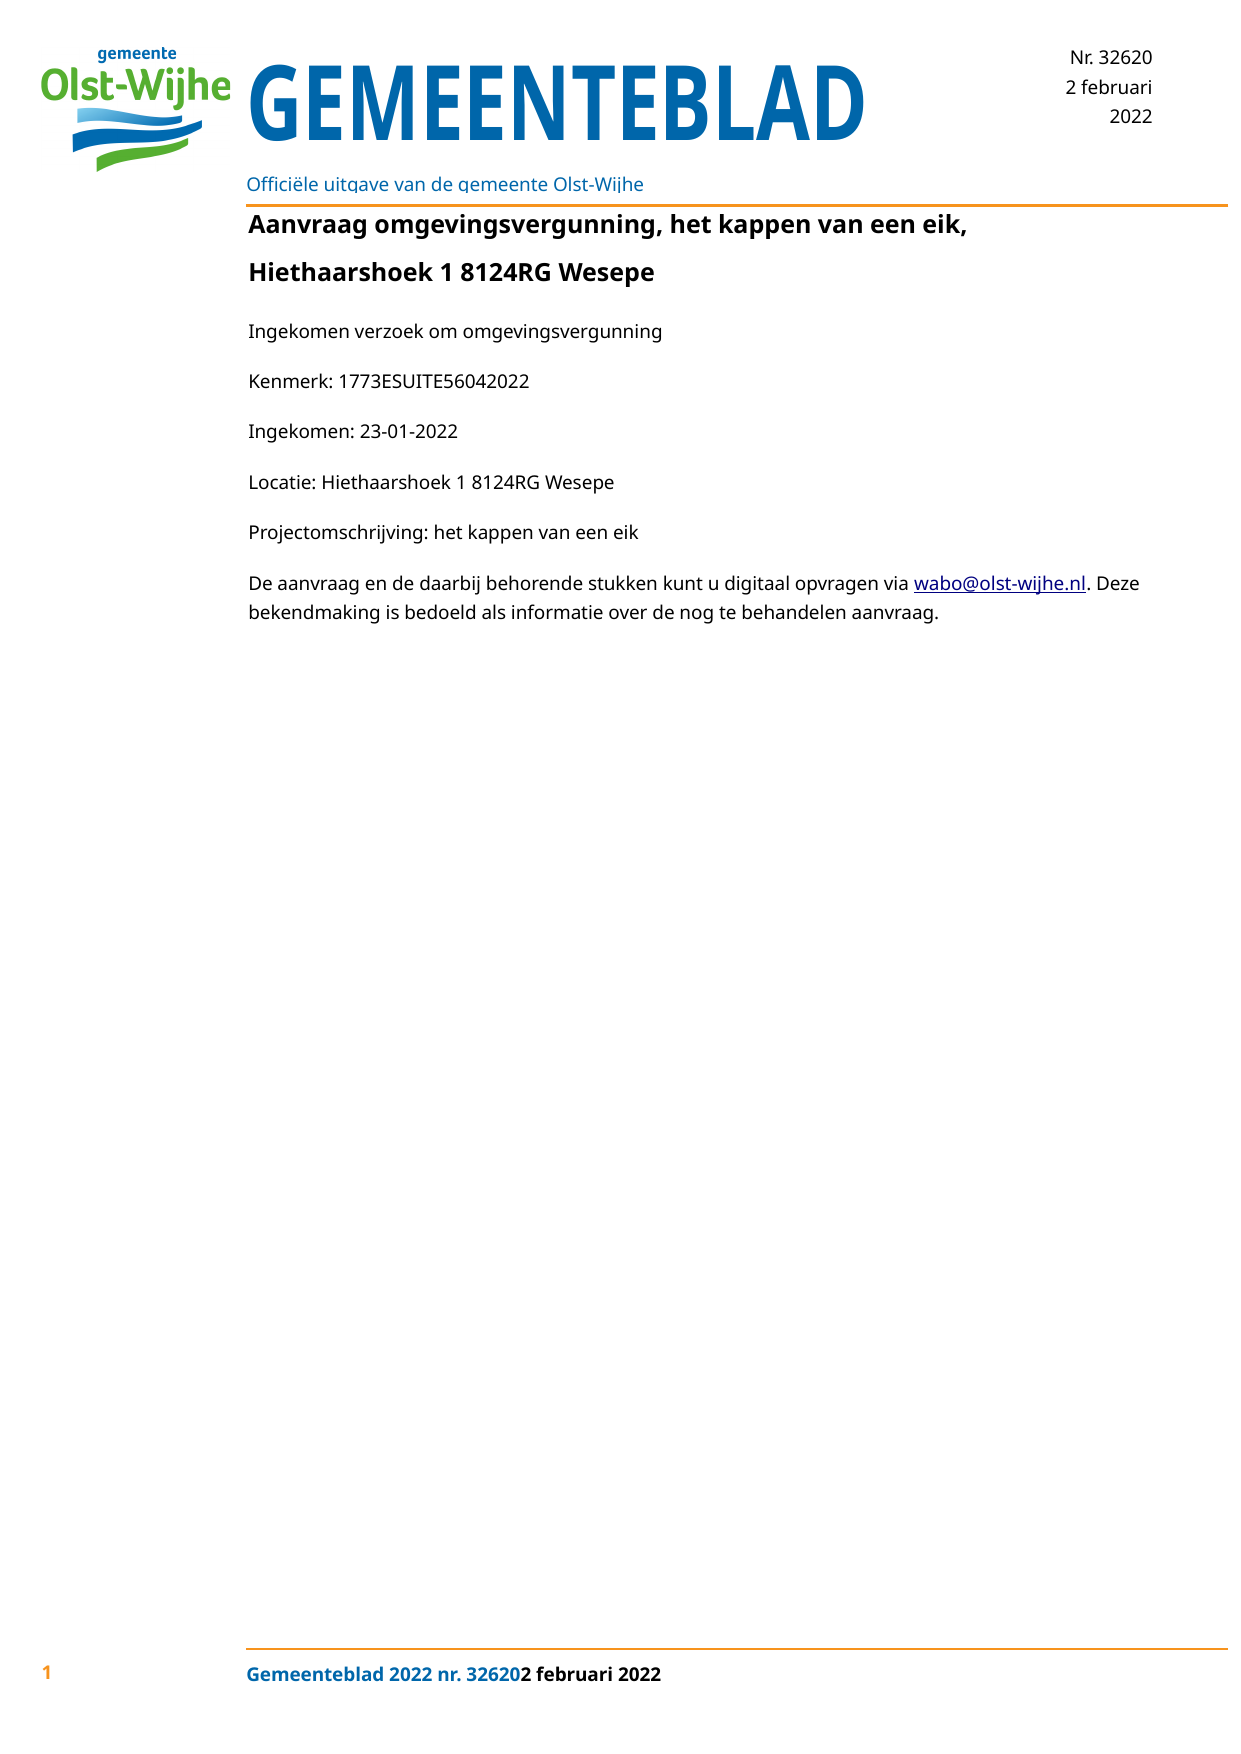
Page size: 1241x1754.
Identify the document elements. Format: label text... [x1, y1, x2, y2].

text Projectomschrijving: het kappen van een eik [248, 519, 1152, 545]
picture [41, 47, 231, 172]
text Aanvraag omgevingsvergunning, het kappen van een eik, Hiethaarshoek 1 8124RG Wesepe [248, 207, 1152, 288]
text Ingekomen verzoek om omgevingsvergunning [248, 318, 1152, 344]
text Ingekomen: 23-01-2022 [248, 419, 1152, 444]
text Kenmerk: 1773ESUITE56042022 [248, 368, 1152, 394]
text De aanvraag en de daarbij behorende stukken kunt u digitaal opvragen via wabo@olst-wijhe.nl. Deze bekendmaking is bedoeld als informatie over de nog te behandelen aanvraag. [248, 570, 1152, 625]
text Locatie: Hiethaarshoek 1 8124RG Wesepe [248, 469, 1152, 495]
